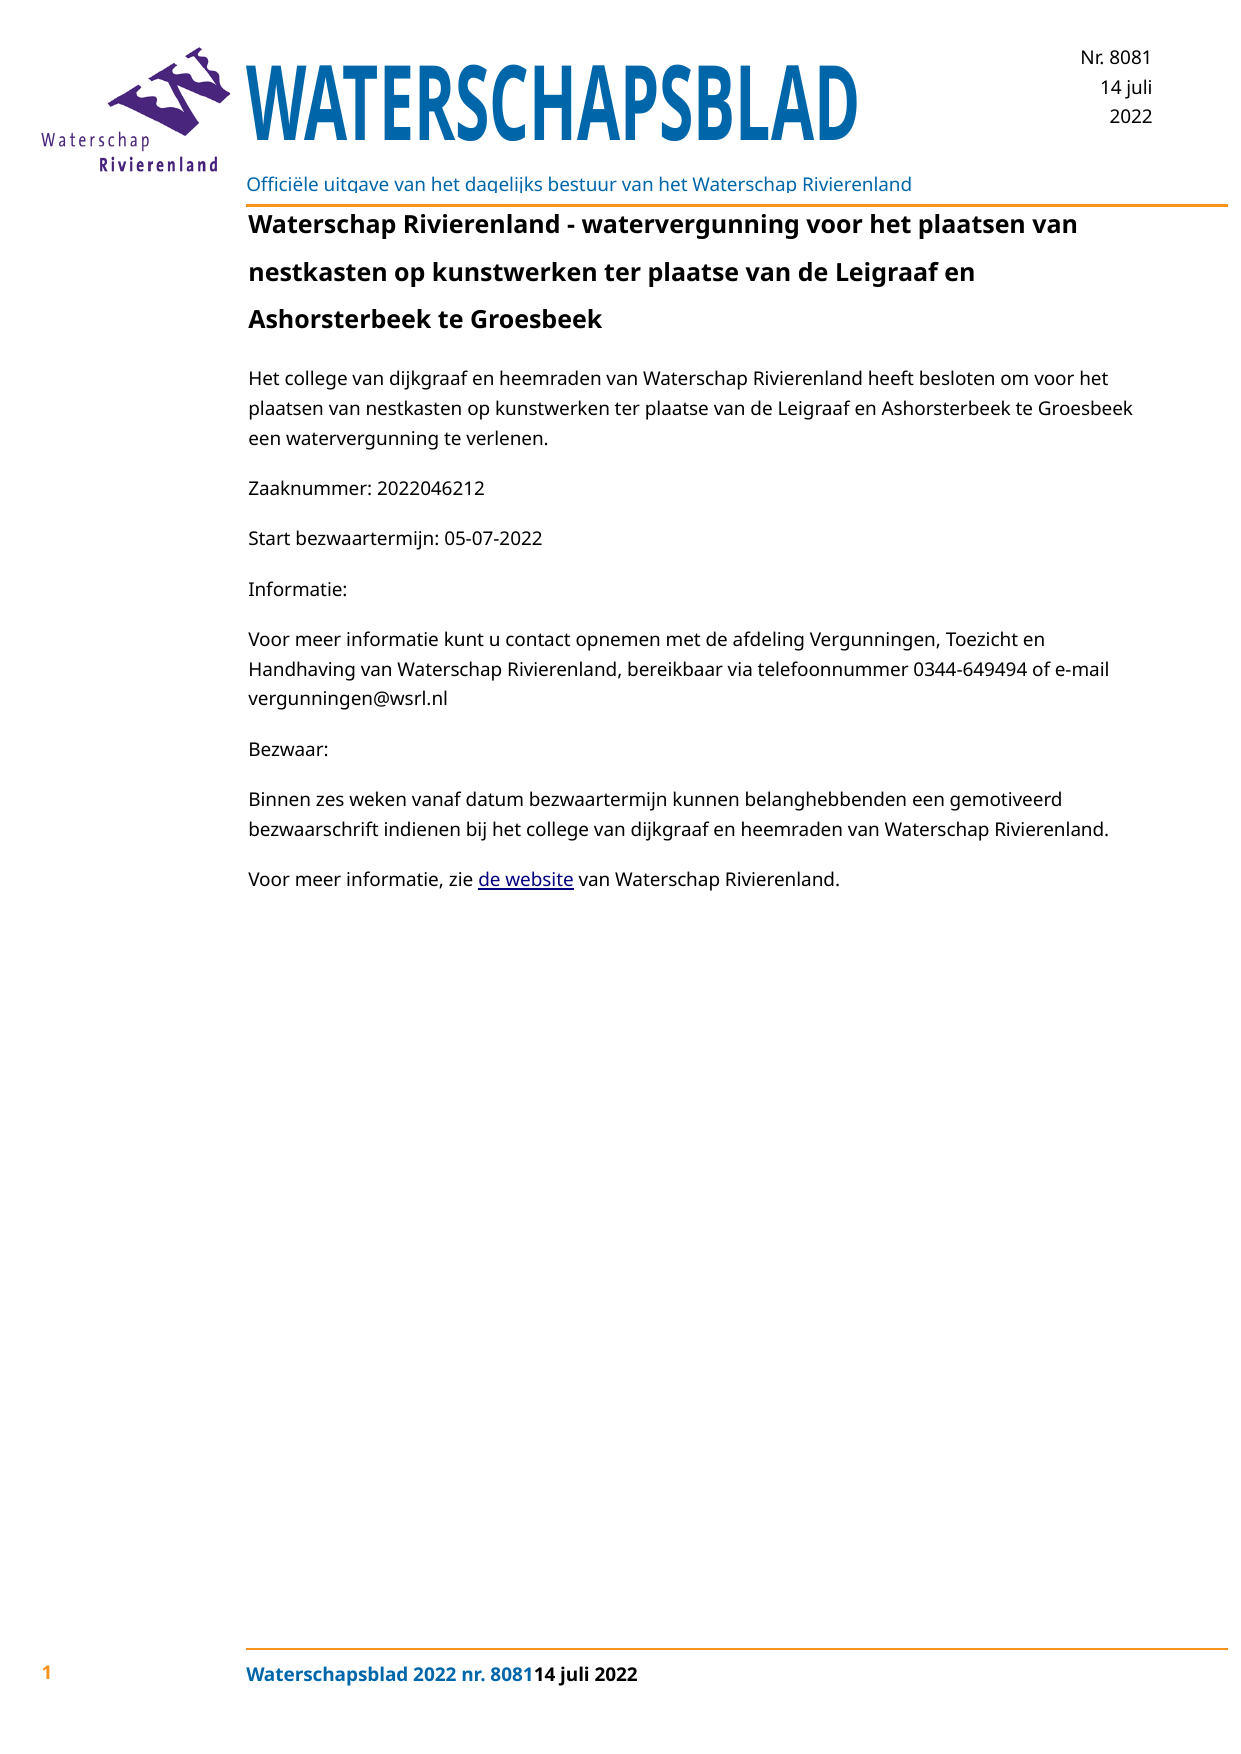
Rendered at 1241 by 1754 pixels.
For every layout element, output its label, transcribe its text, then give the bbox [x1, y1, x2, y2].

picture [41, 47, 231, 172]
text Bezwaar: [248, 736, 1152, 762]
text Informatie: [248, 576, 1152, 602]
text Het college van dijkgraaf en heemraden van Waterschap Rivierenland heeft besloten om voor het plaatsen van nestkasten op kunstwerken ter plaatse van de Leigraaf en Ashorsterbeek te Groesbeek een watervergunning te verlenen. [248, 366, 1152, 450]
text Zaaknummer: 2022046212 [248, 475, 1152, 501]
text Start bezwaartermijn: 05-07-2022 [248, 526, 1152, 551]
text Waterschap Rivierenland - watervergunning voor het plaatsen van nestkasten op kunstwerken ter plaatse van de Leigraaf en Ashorsterbeek te Groesbeek [248, 207, 1152, 336]
text Binnen zes weken vanaf datum bezwaartermijn kunnen belanghebbenden een gemotiveerd bezwaarschrift indienen bij het college van dijkgraaf en heemraden van Waterschap Rivierenland. [248, 786, 1152, 842]
text Voor meer informatie, zie de website van Waterschap Rivierenland. [248, 866, 1152, 892]
text Voor meer informatie kunt u contact opnemen met de afdeling Vergunningen, Toezicht en Handhaving van Waterschap Rivierenland, bereikbaar via telefoonnummer 0344-649494 of e-mail vergunningen@wsrl.nl [248, 626, 1152, 711]
